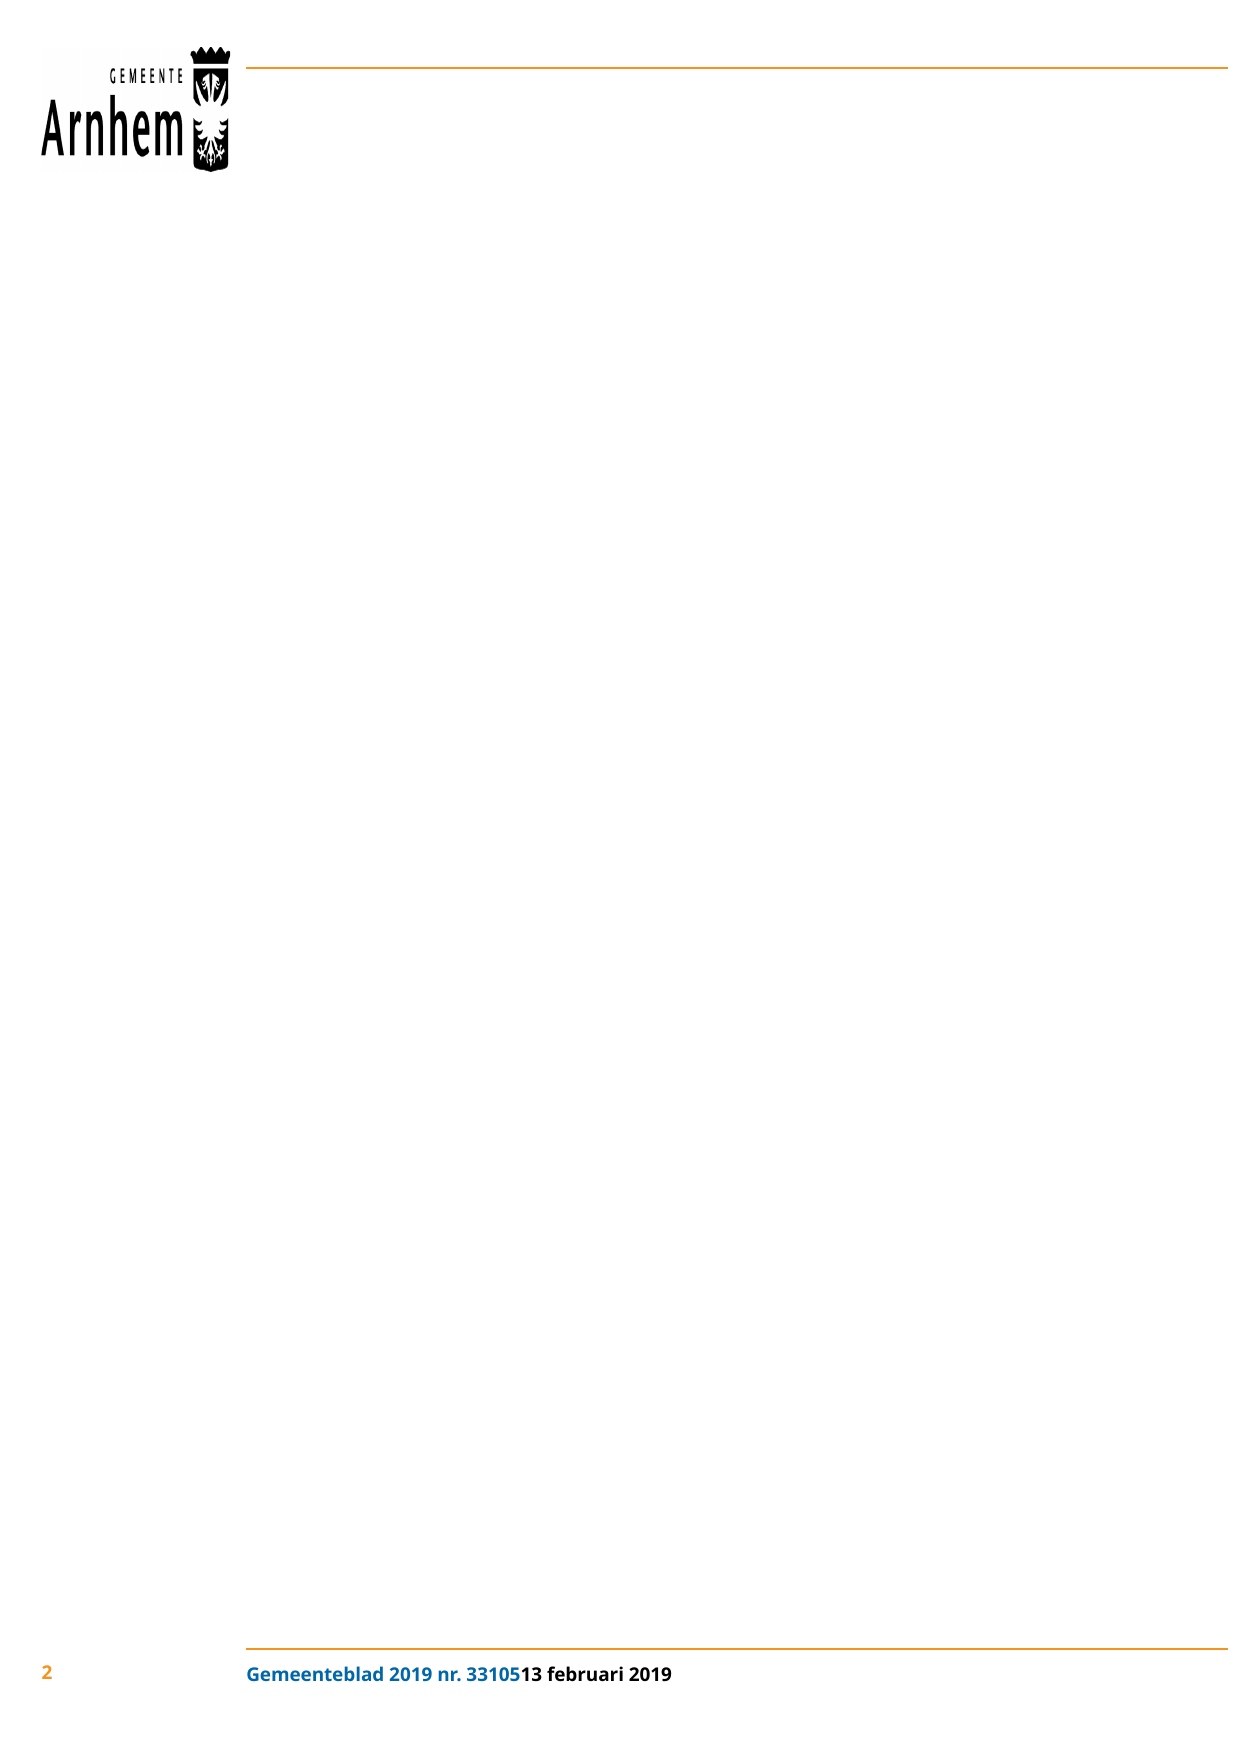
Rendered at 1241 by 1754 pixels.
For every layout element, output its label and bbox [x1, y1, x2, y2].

picture [41, 47, 231, 172]
